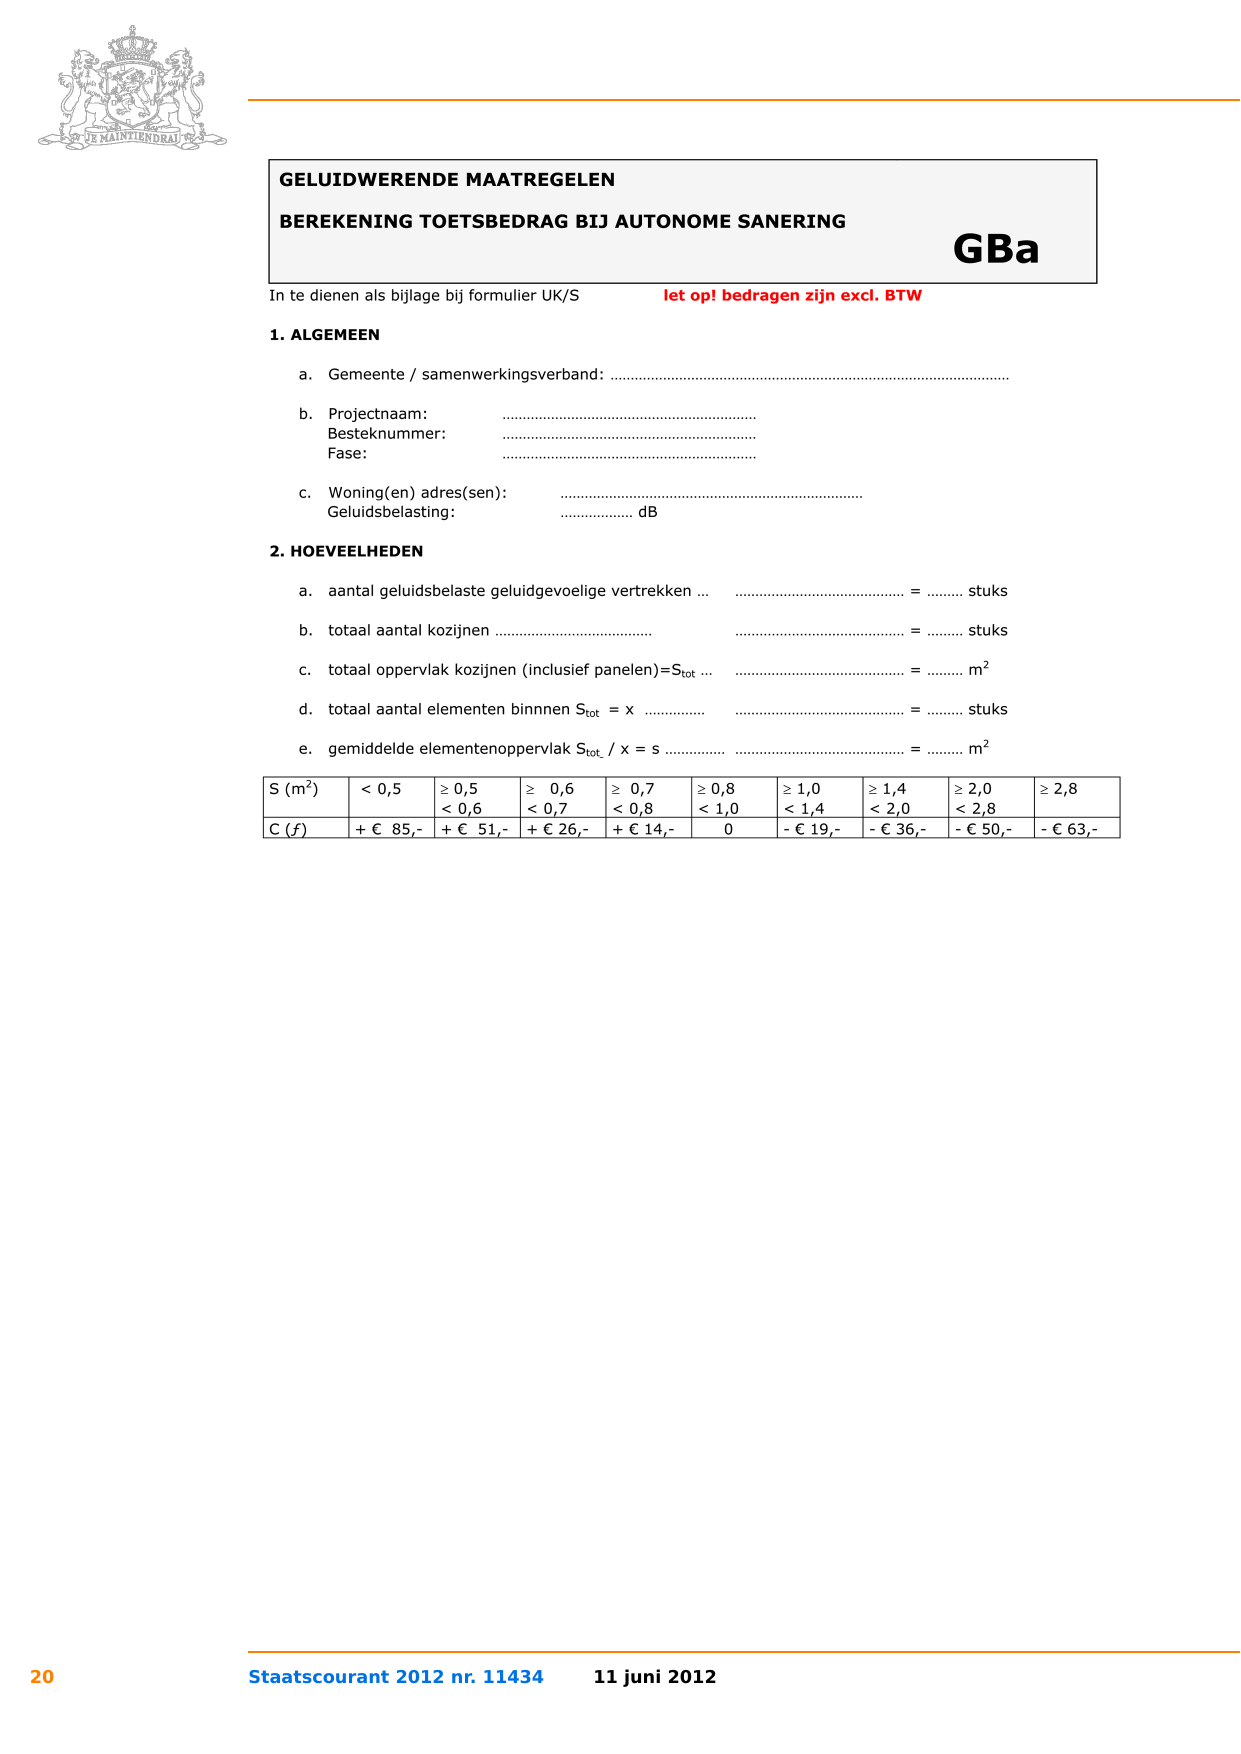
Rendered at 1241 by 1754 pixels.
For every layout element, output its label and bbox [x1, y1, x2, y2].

picture [248, 155, 1134, 846]
picture [38, 25, 227, 150]
